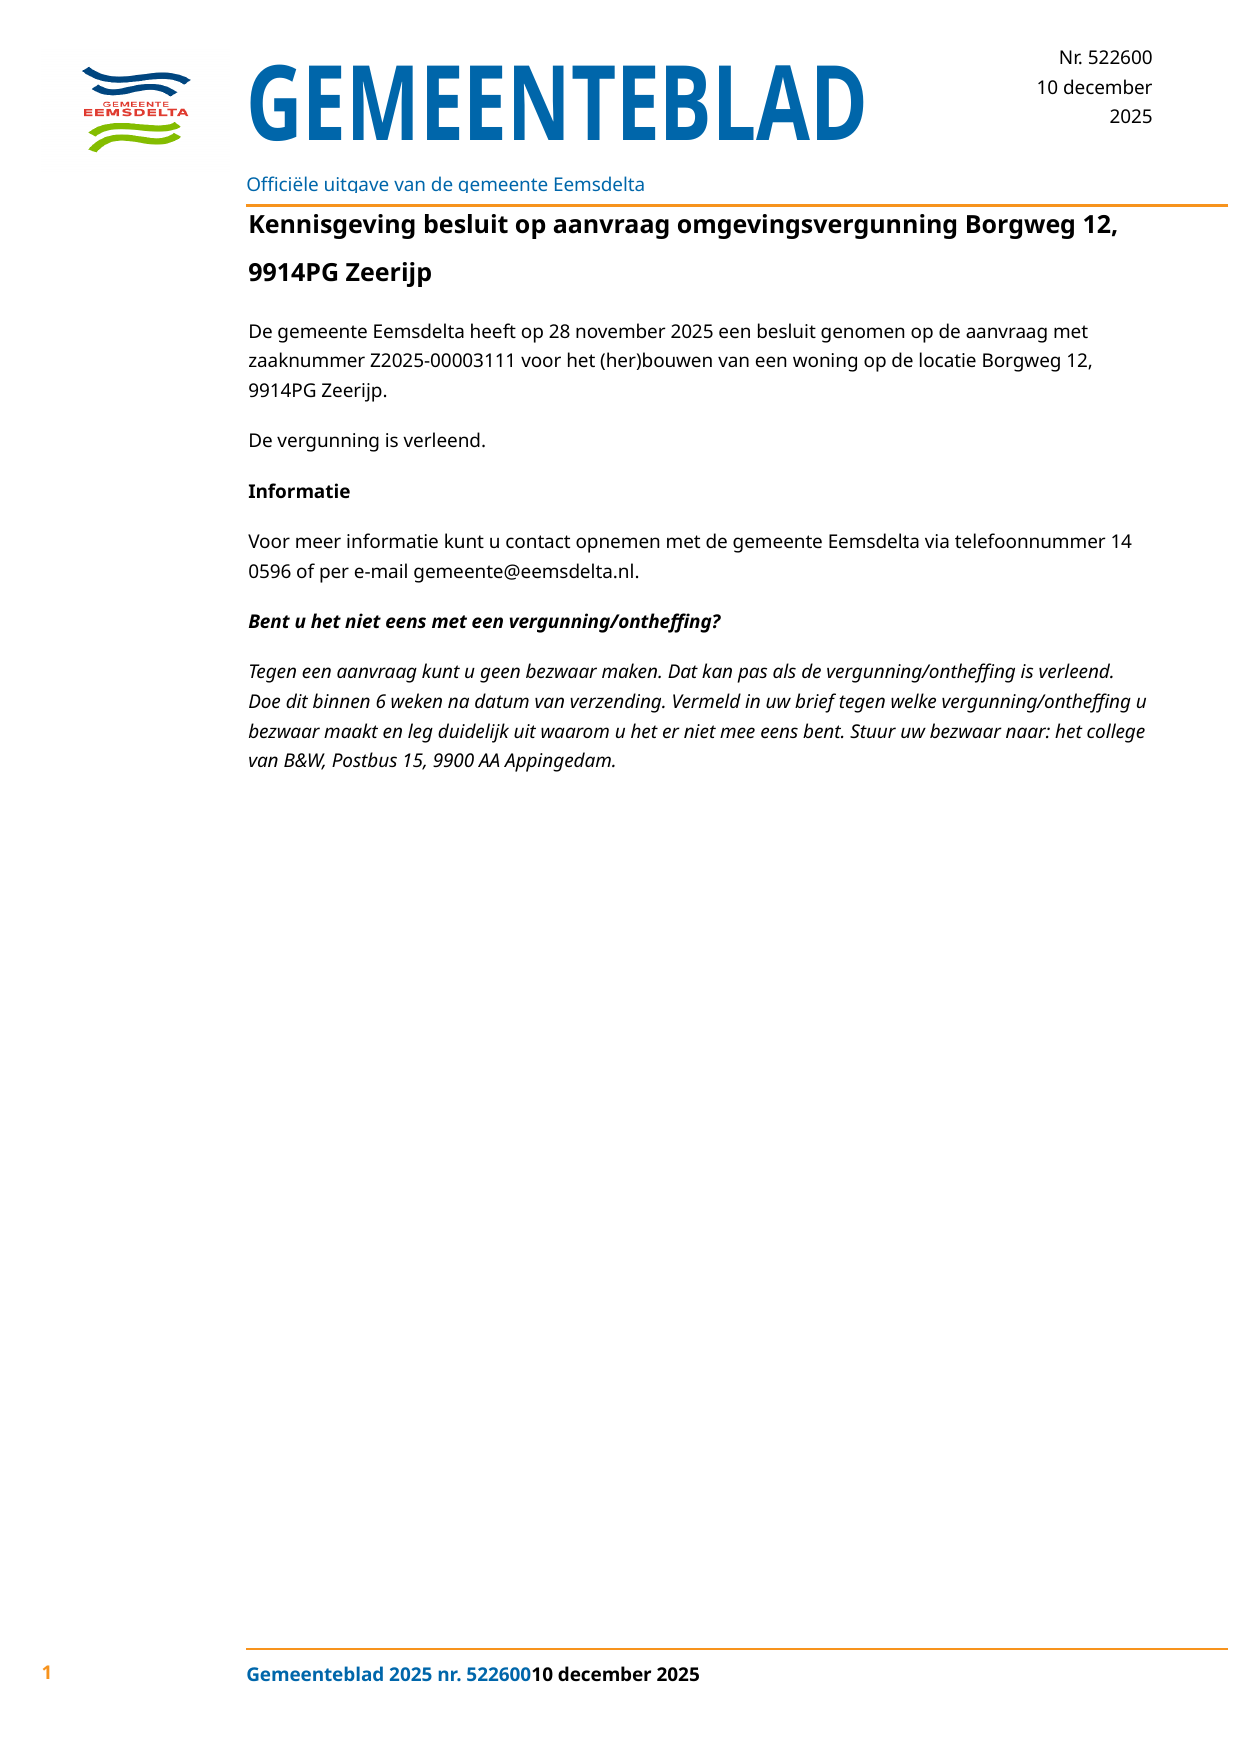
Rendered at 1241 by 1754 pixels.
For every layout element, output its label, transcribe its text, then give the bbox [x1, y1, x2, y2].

text De gemeente Eemsdelta heeft op 28 november 2025 een besluit genomen op de aanvraag met zaaknummer Z2025-00003111 voor het (her)bouwen van een woning op de locatie Borgweg 12, 9914PG Zeerijp. [248, 318, 1152, 403]
text Tegen een aanvraag kunt u geen bezwaar maken. Dat kan pas als de vergunning/ontheffing is verleend. Doe dit binnen 6 weken na datum van verzending. Vermeld in uw brief tegen welke vergunning/ontheffing u bezwaar maakt en leg duidelijk uit waarom u het er niet mee eens bent. Stuur uw bezwaar naar: het college van B&W, Postbus 15, 9900 AA Appingedam. [248, 659, 1152, 773]
text Kennisgeving besluit op aanvraag omgevingsvergunning Borgweg 12, 9914PG Zeerijp [248, 207, 1152, 288]
text Voor meer informatie kunt u contact opnemen met de gemeente Eemsdelta via telefoonnummer 14 0596 of per e-mail gemeente@eemsdelta.nl. [248, 528, 1152, 584]
text Informatie [248, 478, 1152, 504]
picture [41, 47, 231, 172]
text Bent u het niet eens met een vergunning/ontheffing? [248, 608, 1152, 634]
text De vergunning is verleend. [248, 427, 1152, 453]
